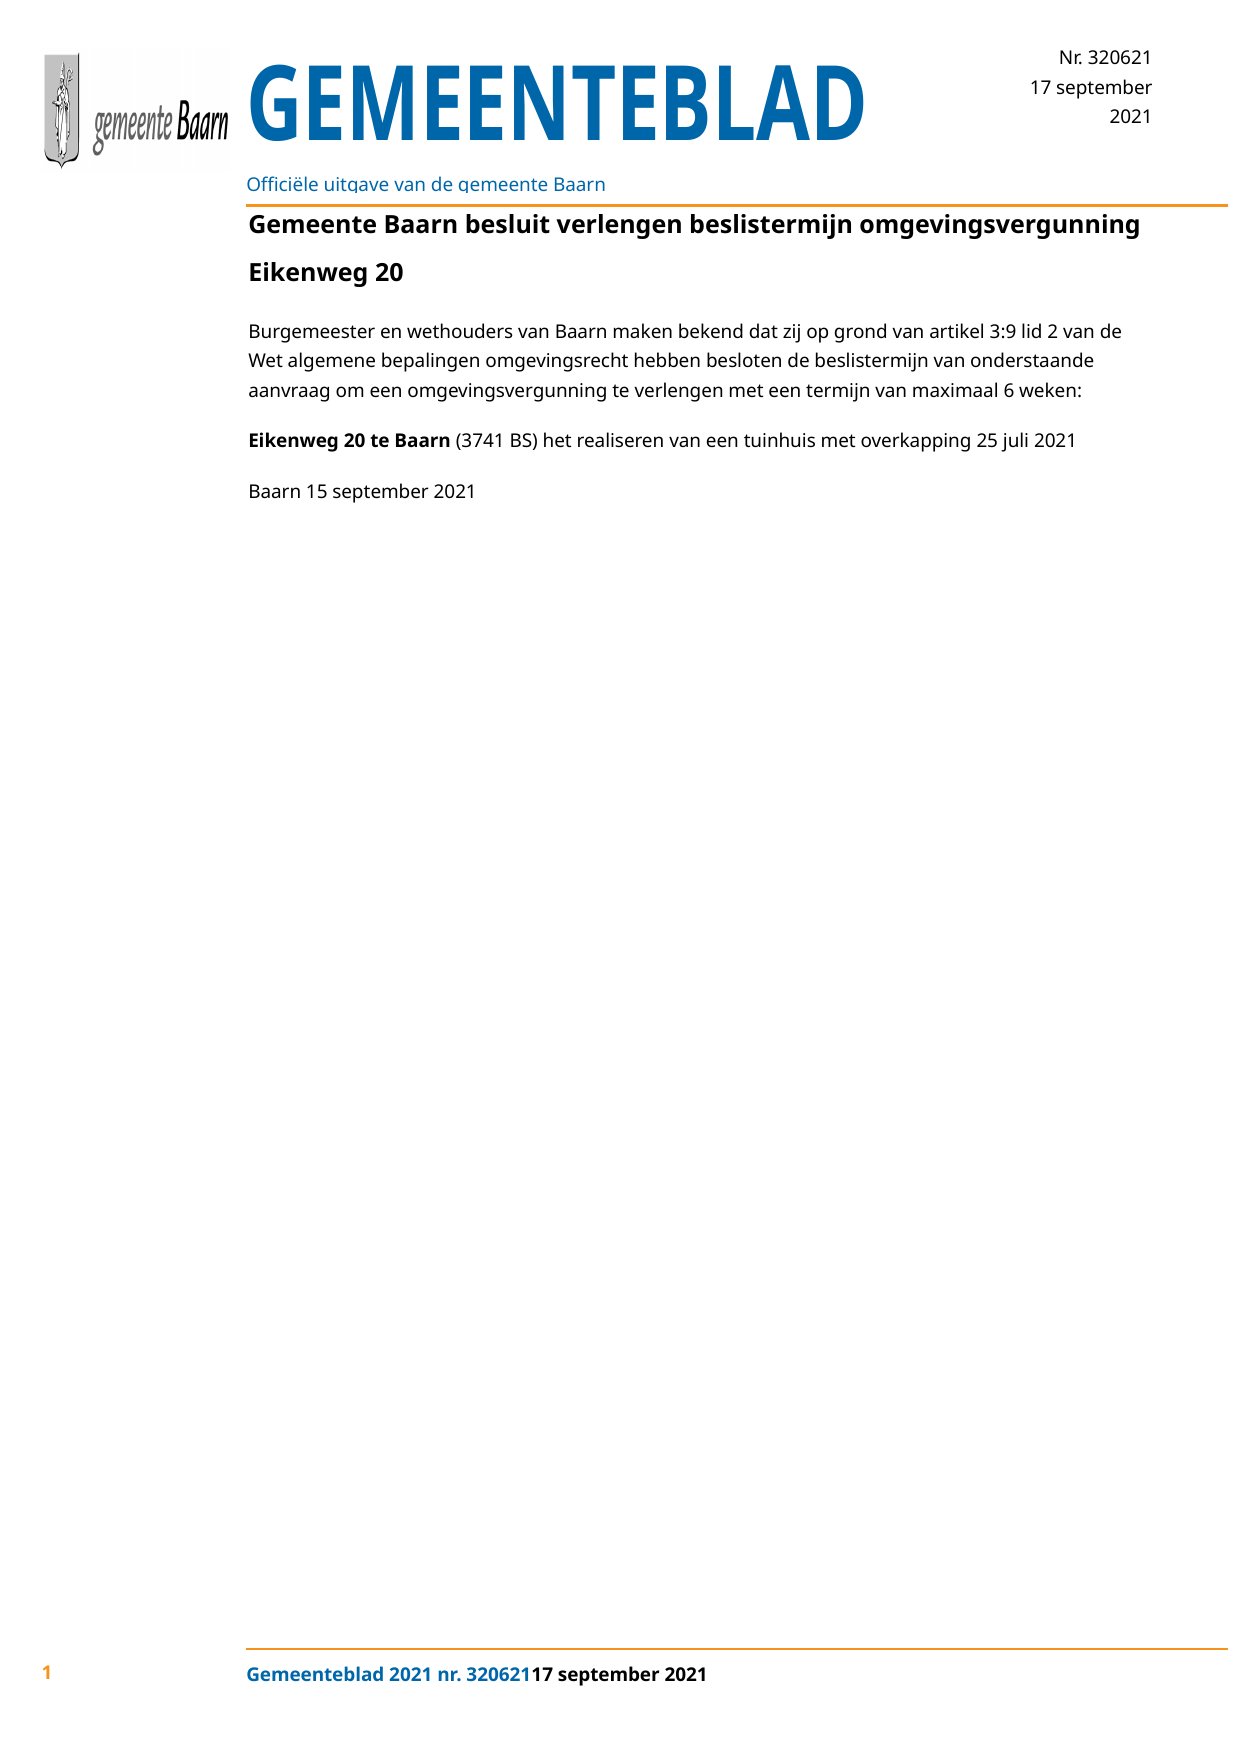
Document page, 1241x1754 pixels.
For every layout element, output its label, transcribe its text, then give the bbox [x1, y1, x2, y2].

text Burgemeester en wethouders van Baarn maken bekend dat zij op grond van artikel 3:9 lid 2 van de Wet algemene bepalingen omgevingsrecht hebben besloten de beslistermijn van onderstaande aanvraag om een omgevingsvergunning te verlengen met een termijn van maximaal 6 weken: [248, 318, 1152, 403]
text Baarn 15 september 2021 [248, 478, 1152, 504]
text Gemeente Baarn besluit verlengen beslistermijn omgevingsvergunning Eikenweg 20 [248, 207, 1152, 288]
text Eikenweg 20 te Baarn (3741 BS) het realiseren van een tuinhuis met overkapping 25 juli 2021 [248, 427, 1152, 453]
picture [41, 47, 231, 172]
